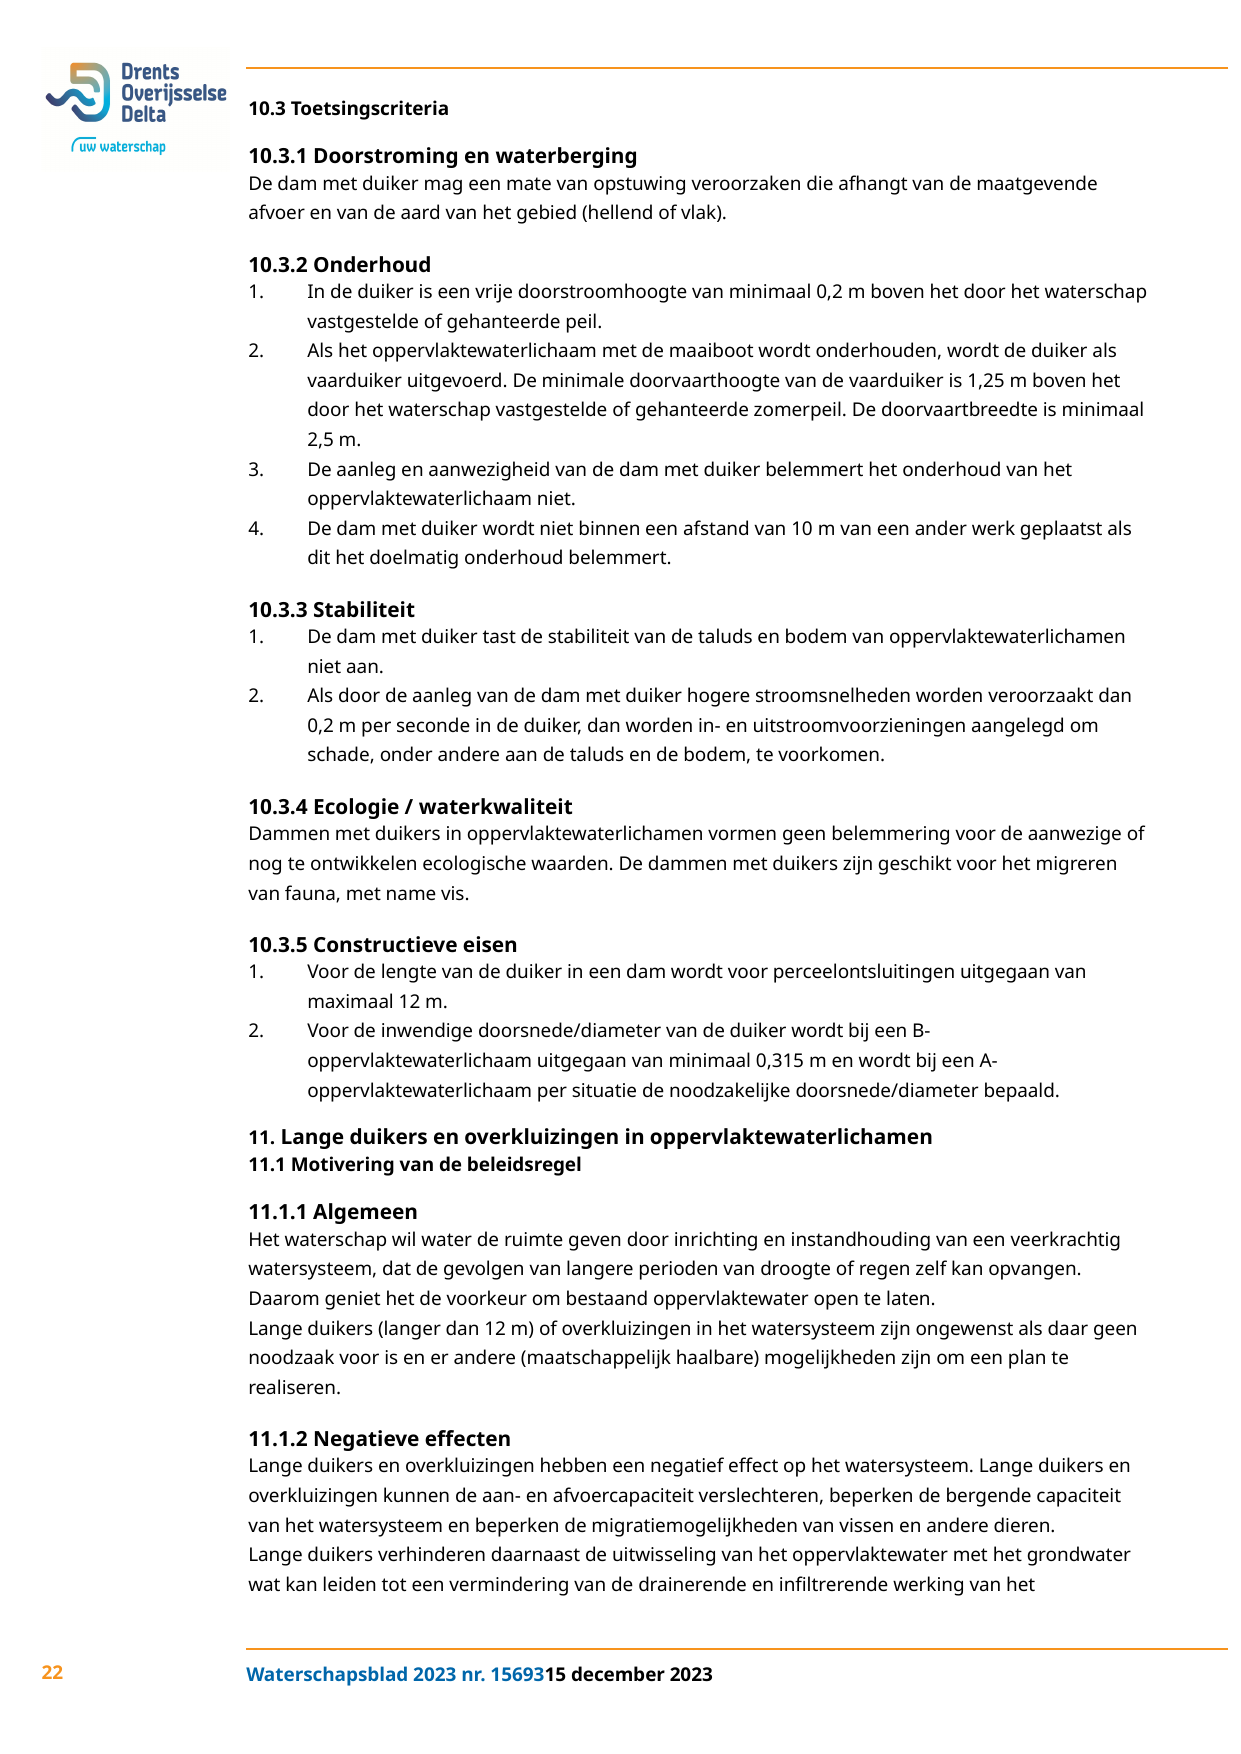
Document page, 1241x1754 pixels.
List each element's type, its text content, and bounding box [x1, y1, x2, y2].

text Lange duikers verhinderen daarnaast de uitwisseling van het oppervlaktewater met het grondwater wat kan leiden tot een vermindering van de drainerende en infiltrerende werking van het [248, 1541, 1152, 1597]
text Het waterschap wil water de ruimte geven door inrichting en instandhouding van een veerkrachtig watersysteem, dat de gevolgen van langere perioden van droogte of regen zelf kan opvangen. [248, 1226, 1152, 1281]
list De aanleg en aanwezigheid van de dam met duiker belemmert het onderhoud van het oppervlaktewaterlichaam niet. [248, 456, 1152, 511]
text 11.1.2 Negatieve effecten [248, 1424, 1152, 1453]
picture [41, 47, 231, 172]
list Voor de lengte van de duiker in een dam wordt voor perceelontsluitingen uitgegaan van maximaal 12 m. [248, 958, 1152, 1014]
text 10.3.4 Ecologie / waterkwaliteit [248, 792, 1152, 821]
text De dam met duiker mag een mate van opstuwing veroorzaken die afhangt van de maatgevende afvoer en van de aard van het gebied (hellend of vlak). [248, 170, 1152, 225]
list De dam met duiker tast de stabiliteit van de taluds en bodem van oppervlaktewaterlichamen niet aan. [248, 623, 1152, 679]
text Lange duikers en overkluizingen hebben een negatief effect op het watersysteem. Lange duikers en overkluizingen kunnen de aan- en afvoercapaciteit verslechteren, beperken de bergende capaciteit van het watersysteem en beperken de migratiemogelijkheden van vissen en andere dieren. [248, 1453, 1152, 1538]
text Daarom geniet het de voorkeur om bestaand oppervlaktewater open te laten. [248, 1285, 1152, 1311]
text 10.3 Toetsingscriteria [248, 95, 1152, 121]
list Voor de inwendige doorsnede/diameter van de duiker wordt bij een B-oppervlaktewaterlichaam uitgegaan van minimaal 0,315 m en wordt bij een A-oppervlaktewaterlichaam per situatie de noodzakelijke doorsnede/diameter bepaald. [248, 1018, 1152, 1103]
text 10.3.3 Stabiliteit [248, 595, 1152, 623]
text Dammen met duikers in oppervlaktewaterlichamen vormen geen belemmering voor de aanwezige of nog te ontwikkelen ecologische waarden. De dammen met duikers zijn geschikt voor het migreren van fauna, met name vis. [248, 821, 1152, 905]
text 11.1.1 Algemeen [248, 1197, 1152, 1226]
text 10.3.5 Constructieve eisen [248, 930, 1152, 958]
list Als door de aanleg van de dam met duiker hogere stroomsnelheden worden veroorzaakt dan 0,2 m per seconde in de duiker, dan worden in- en uitstroomvoorzieningen aangelegd om schade, onder andere aan de taluds en de bodem, te voorkomen. [248, 682, 1152, 767]
text Lange duikers (langer dan 12 m) of overkluizingen in het watersysteem zijn ongewenst als daar geen noodzaak voor is en er andere (maatschappelijk haalbare) mogelijkheden zijn om een plan te realiseren. [248, 1315, 1152, 1399]
text 10.3.2 Onderhoud [248, 250, 1152, 278]
list Als het oppervlaktewaterlichaam met de maaiboot wordt onderhouden, wordt de duiker als vaarduiker uitgevoerd. De minimale doorvaarthoogte van de vaarduiker is 1,25 m boven het door het waterschap vastgestelde of gehanteerde zomerpeil. De doorvaartbreedte is minimaal 2,5 m. [248, 337, 1152, 452]
list De dam met duiker wordt niet binnen een afstand van 10 m van een ander werk geplaatst als dit het doelmatig onderhoud belemmert. [248, 515, 1152, 570]
list In de duiker is een vrije doorstroomhoogte van minimaal 0,2 m boven het door het waterschap vastgestelde of gehanteerde peil. [248, 278, 1152, 333]
text 11.1 Motivering van de beleidsregel [248, 1151, 1152, 1177]
text 11. Lange duikers en overkluizingen in oppervlaktewaterlichamen [248, 1122, 1152, 1151]
text 10.3.1 Doorstroming en waterberging [248, 141, 1152, 170]
